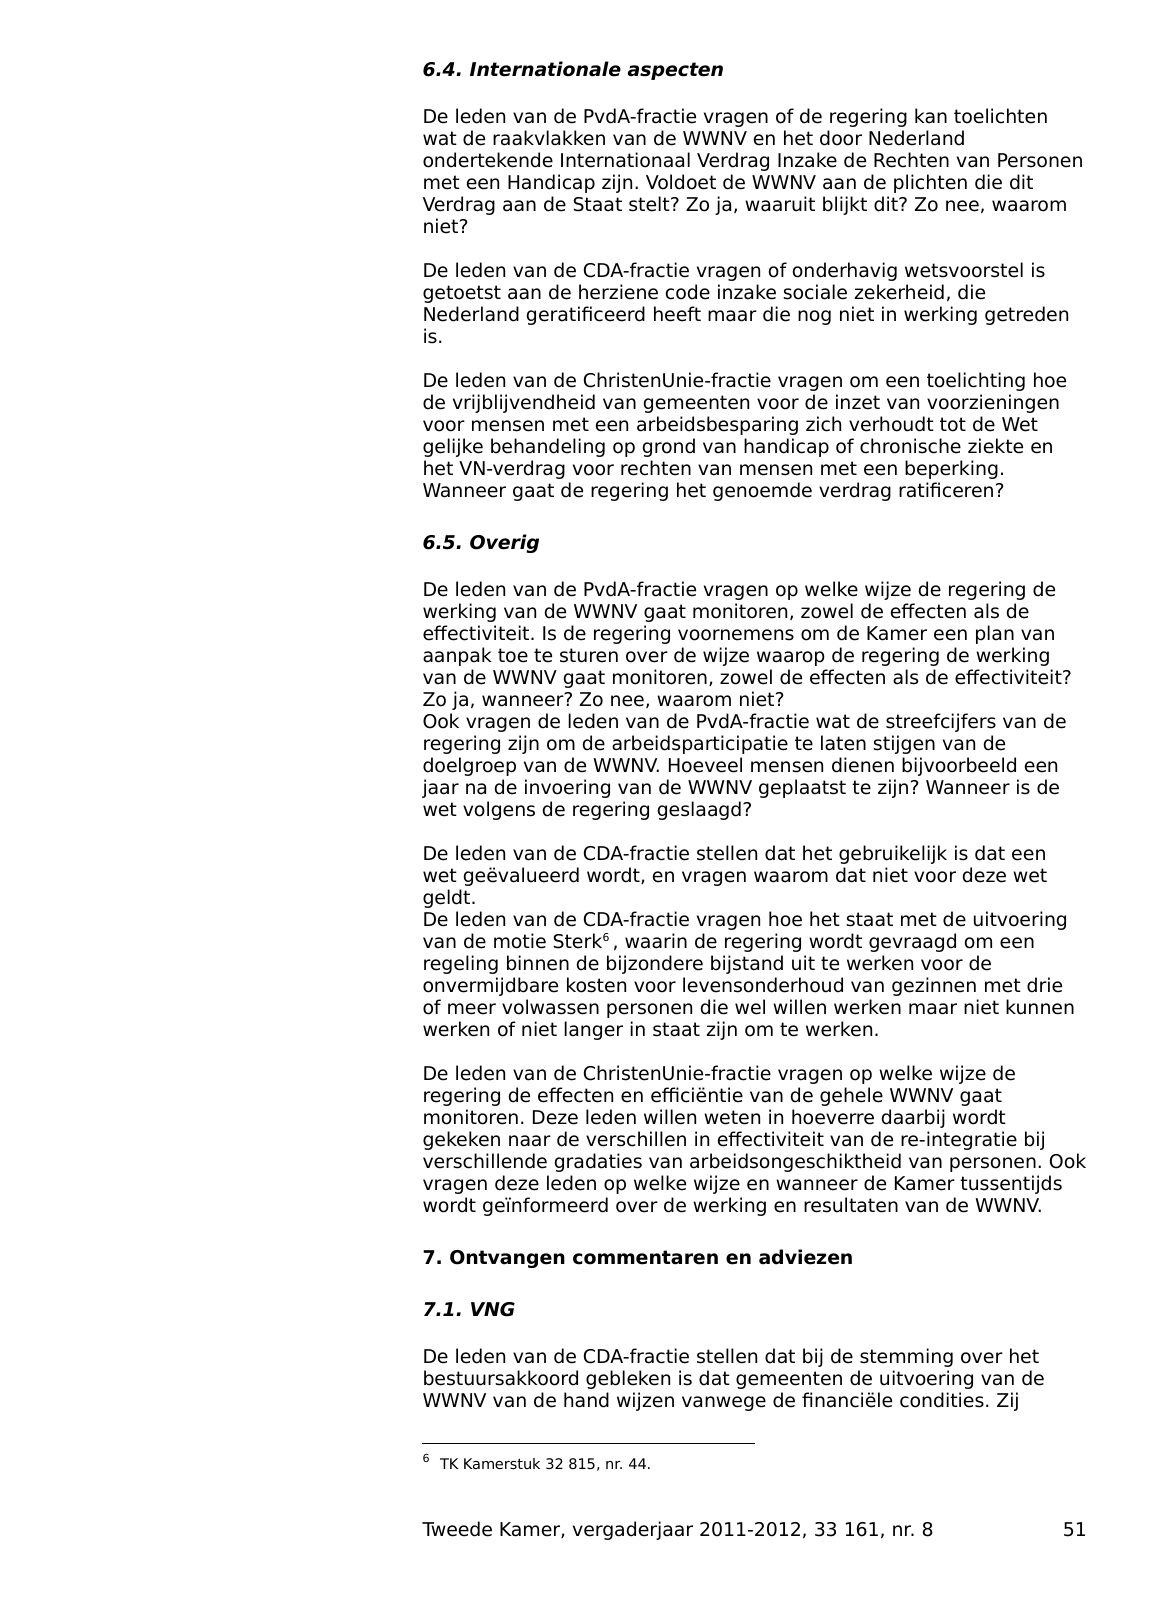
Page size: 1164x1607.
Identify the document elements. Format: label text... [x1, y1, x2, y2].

subtitle 6.4. Internationale aspecten [422, 59, 1087, 81]
text TK Kamerstuk 32 815, nr. 44. [422, 1452, 1087, 1474]
text De leden van de ChristenUnie-fractie vragen om een toelichting hoe de vrijblijvendheid van gemeenten voor de inzet van voorzieningen voor mensen met een arbeidsbesparing zich verhoudt tot de Wet gelijke behandeling op grond van handicap of chronische ziekte en het VN-verdrag voor rechten van mensen met een beperking. Wanneer gaat de regering het genoemde verdrag ratificeren? [422, 370, 1087, 502]
text De leden van de PvdA-fractie vragen op welke wijze de regering de werking van de WWNV gaat monitoren, zowel de effecten als de effectiviteit. Is de regering voornemens om de Kamer een plan van aanpak toe te sturen over de wijze waarop de regering de werking van de WWNV gaat monitoren, zowel de effecten als de effectiviteit? Zo ja, wanneer? Zo nee, waarom niet? [422, 579, 1087, 711]
text De leden van de CDA-fractie stellen dat het gebruikelijk is dat een wet geëvalueerd wordt, en vragen waarom dat niet voor deze wet geldt. [422, 843, 1087, 909]
text De leden van de CDA-fractie vragen of onderhavig wetsvoorstel is getoetst aan de herziene code inzake sociale zekerheid, die Nederland geratificeerd heeft maar die nog niet in werking getreden is. [422, 260, 1087, 348]
text De leden van de ChristenUnie-fractie vragen op welke wijze de regering de effecten en efficiëntie van de gehele WWNV gaat monitoren. Deze leden willen weten in hoeverre daarbij wordt gekeken naar de verschillen in effectiviteit van de re-integratie bij verschillende gradaties van arbeidsongeschiktheid van personen. Ook vragen deze leden op welke wijze en wanneer de Kamer tussentijds wordt geïnformeerd over de werking en resultaten van de WWNV. [422, 1063, 1087, 1217]
subtitle 7. Ontvangen commentaren en adviezen [422, 1247, 1087, 1269]
subtitle 6.5. Overig [422, 532, 1087, 554]
text De leden van de CDA-fractie stellen dat bij de stemming over het bestuursakkoord gebleken is dat gemeenten de uitvoering van de WWNV van de hand wijzen vanwege de financiële condities. Zij [422, 1346, 1087, 1412]
subtitle 7.1. VNG [422, 1299, 1087, 1321]
text De leden van de PvdA-fractie vragen of de regering kan toelichten wat de raakvlakken van de WWNV en het door Nederland ondertekende Internationaal Verdrag Inzake de Rechten van Personen met een Handicap zijn. Voldoet de WWNV aan de plichten die dit Verdrag aan de Staat stelt? Zo ja, waaruit blijkt dit? Zo nee, waarom niet? [422, 106, 1087, 238]
text Ook vragen de leden van de PvdA-fractie wat de streefcijfers van de regering zijn om de arbeidsparticipatie te laten stijgen van de doelgroep van de WWNV. Hoeveel mensen dienen bijvoorbeeld een jaar na de invoering van de WWNV geplaatst te zijn? Wanneer is de wet volgens de regering geslaagd? [422, 711, 1087, 821]
text De leden van de CDA-fractie vragen hoe het staat met de uitvoering van de motie Sterk, waarin de regering wordt gevraagd om een regeling binnen de bijzondere bijstand uit te werken voor de onvermijdbare kosten voor levensonderhoud van gezinnen met drie of meer volwassen personen die wel willen werken maar niet kunnen werken of niet langer in staat zijn om te werken. [422, 909, 1087, 1041]
